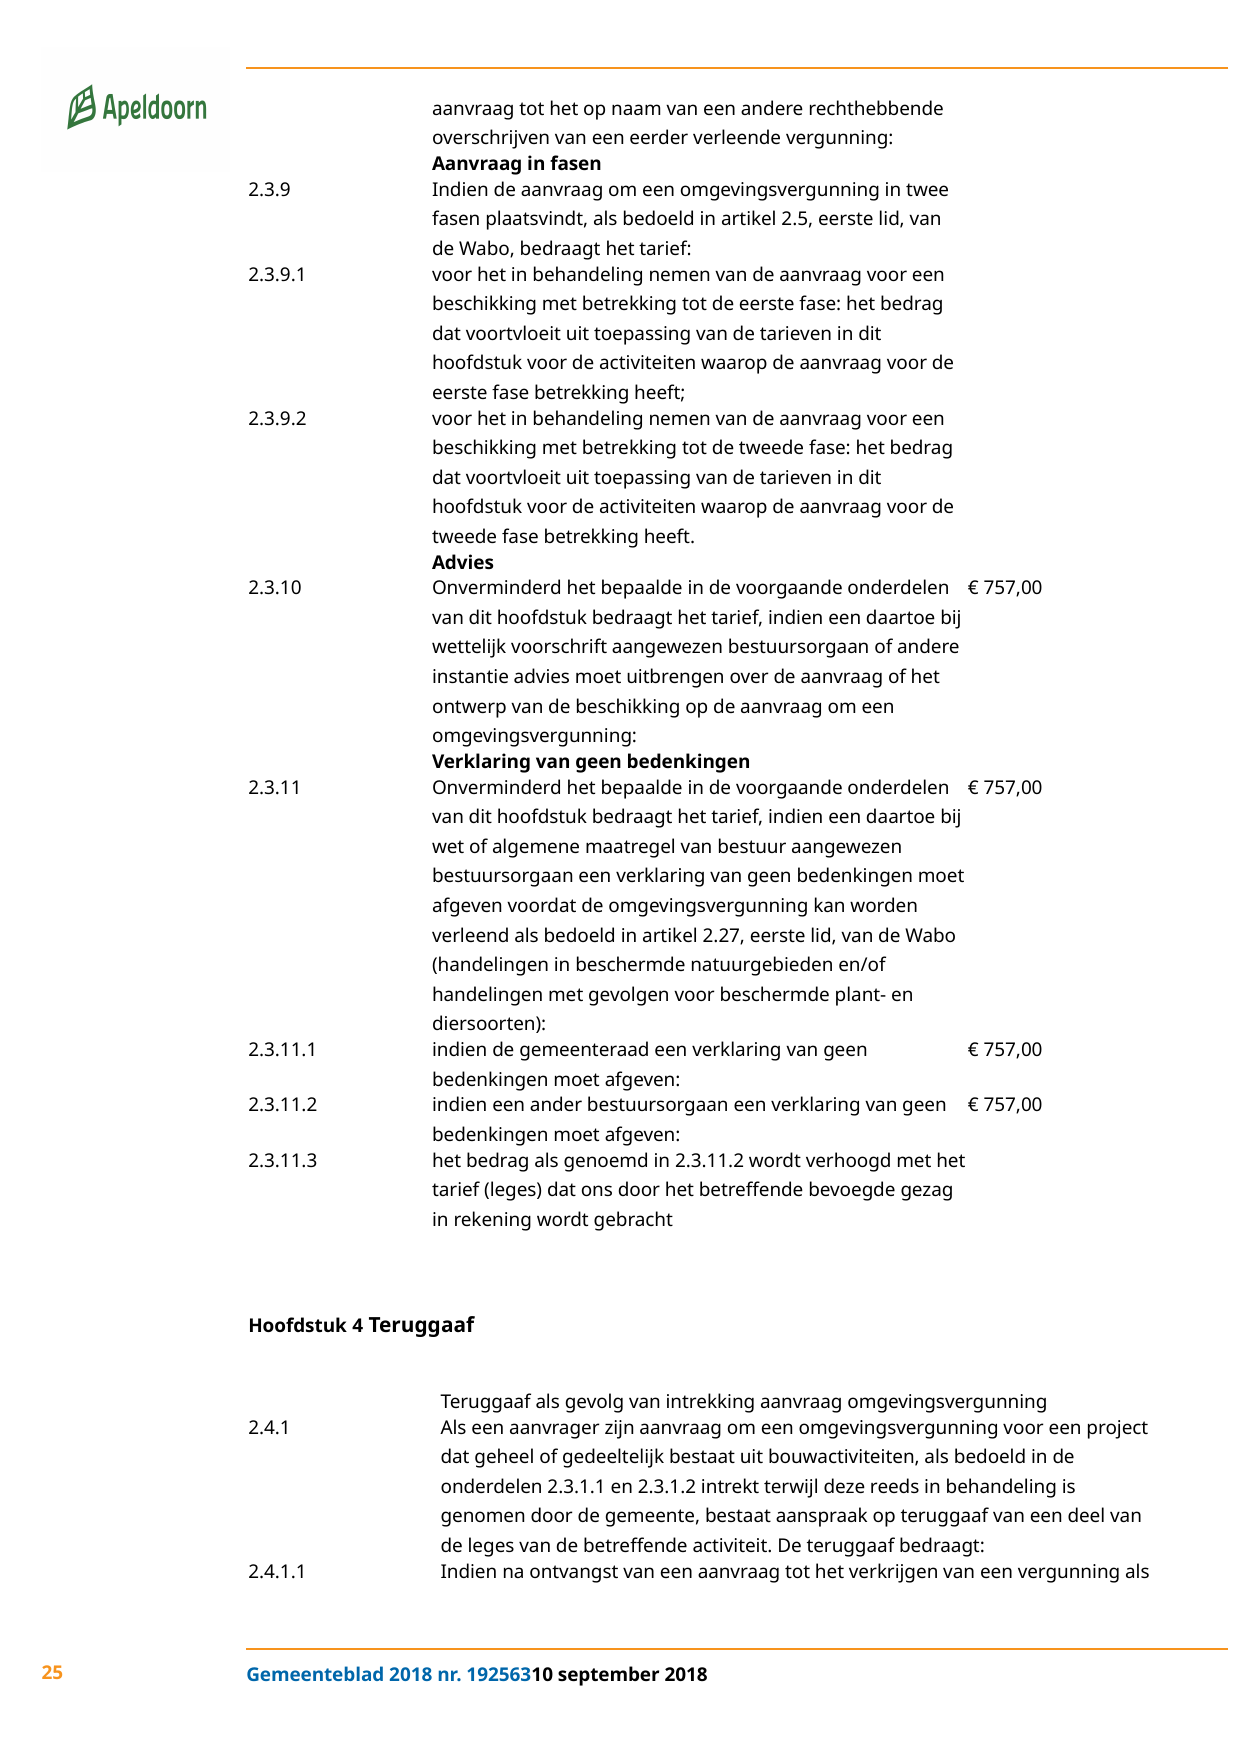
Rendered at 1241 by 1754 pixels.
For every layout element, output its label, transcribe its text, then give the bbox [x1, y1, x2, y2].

table_cell € 757,00 [968, 774, 1152, 1036]
table_cell [968, 405, 1152, 549]
table_cell [248, 549, 432, 574]
table_cell Indien de aanvraag om een omgevingsvergunning in twee fasen plaatsvindt, als bedoeld in artikel 2.5, eerste lid, van de Wabo, bedraagt het tarief: [432, 176, 968, 261]
table_cell [968, 150, 1152, 176]
table_cell [248, 150, 432, 176]
table_cell [248, 95, 432, 150]
table_cell 2.3.9.1 [248, 261, 432, 405]
table_cell voor het in behandeling nemen van de aanvraag voor een beschikking met betrekking tot de eerste fase: het bedrag dat voortvloeit uit toepassing van de tarieven in dit hoofdstuk voor de activiteiten waarop de aanvraag voor de eerste fase betrekking heeft; [432, 261, 968, 405]
table_cell [968, 1147, 1152, 1232]
table_cell 2.4.1.1 [248, 1558, 440, 1584]
table_cell [248, 748, 432, 774]
picture [41, 47, 231, 172]
table_cell [968, 748, 1152, 774]
text Hoofdstuk 4 Teruggaaf [248, 1310, 1152, 1339]
table_cell € 757,00 [968, 1036, 1152, 1092]
table_cell Indien na ontvangst van een aanvraag tot het verkrijgen van een vergunning als [440, 1558, 1152, 1584]
table_cell het bedrag als genoemd in 2.3.11.2 wordt verhoogd met het tarief (leges) dat ons door het betreffende bevoegde gezag in rekening wordt gebracht [432, 1147, 968, 1232]
table_header Teruggaaf als gevolg van intrekking aanvraag omgevingsvergunning [440, 1388, 1152, 1414]
table_cell Onverminderd het bepaalde in de voorgaande onderdelen van dit hoofdstuk bedraagt het tarief, indien een daartoe bij wet of algemene maatregel van bestuur aangewezen bestuursorgaan een verklaring van geen bedenkingen moet afgeven voordat de omgevingsvergunning kan worden verleend als bedoeld in artikel 2.27, eerste lid, van de Wabo (handelingen in beschermde natuurgebieden en/of handelingen met gevolgen voor beschermde plant- en diersoorten): [432, 774, 968, 1036]
table_cell Onverminderd het bepaalde in de voorgaande onderdelen van dit hoofdstuk bedraagt het tarief, indien een daartoe bij wettelijk voorschrift aangewezen bestuursorgaan of andere instantie advies moet uitbrengen over de aanvraag of het ontwerp van de beschikking op de aanvraag om een omgevingsvergunning: [432, 575, 968, 748]
table_cell aanvraag tot het op naam van een andere rechthebbende overschrijven van een eerder verleende vergunning: [432, 95, 968, 150]
table_cell 2.3.11.1 [248, 1036, 432, 1092]
table_cell [968, 549, 1152, 574]
table_cell voor het in behandeling nemen van de aanvraag voor een beschikking met betrekking tot de tweede fase: het bedrag dat voortvloeit uit toepassing van de tarieven in dit hoofdstuk voor de activiteiten waarop de aanvraag voor de tweede fase betrekking heeft. [432, 405, 968, 549]
table_cell Als een aanvrager zijn aanvraag om een omgevingsvergunning voor een project dat geheel of gedeeltelijk bestaat uit bouwactiviteiten, als bedoeld in de onderdelen 2.3.1.1 en 2.3.1.2 intrekt terwijl deze reeds in behandeling is genomen door de gemeente, bestaat aanspraak op teruggaaf van een deel van de leges van de betreffende activiteit. De teruggaaf bedraagt: [440, 1414, 1152, 1558]
table_cell 2.3.9.2 [248, 405, 432, 549]
table_cell 2.3.11 [248, 774, 432, 1036]
table_cell indien een ander bestuursorgaan een verklaring van geen bedenkingen moet afgeven: [432, 1092, 968, 1147]
table_cell [968, 261, 1152, 405]
table_cell Aanvraag in fasen [432, 150, 968, 176]
table_cell € 757,00 [968, 575, 1152, 748]
table_cell 2.3.9 [248, 176, 432, 261]
table_cell [968, 176, 1152, 261]
table_cell [968, 95, 1152, 150]
table_cell indien de gemeenteraad een verklaring van geen bedenkingen moet afgeven: [432, 1036, 968, 1092]
table_cell € 757,00 [968, 1092, 1152, 1147]
table_cell 2.3.10 [248, 575, 432, 748]
table_cell Verklaring van geen bedenkingen [432, 748, 968, 774]
table_cell 2.3.11.2 [248, 1092, 432, 1147]
table_cell Advies [432, 549, 968, 574]
table_cell 2.3.11.3 [248, 1147, 432, 1232]
table_cell 2.4.1 [248, 1414, 440, 1558]
table_header [248, 1388, 440, 1414]
